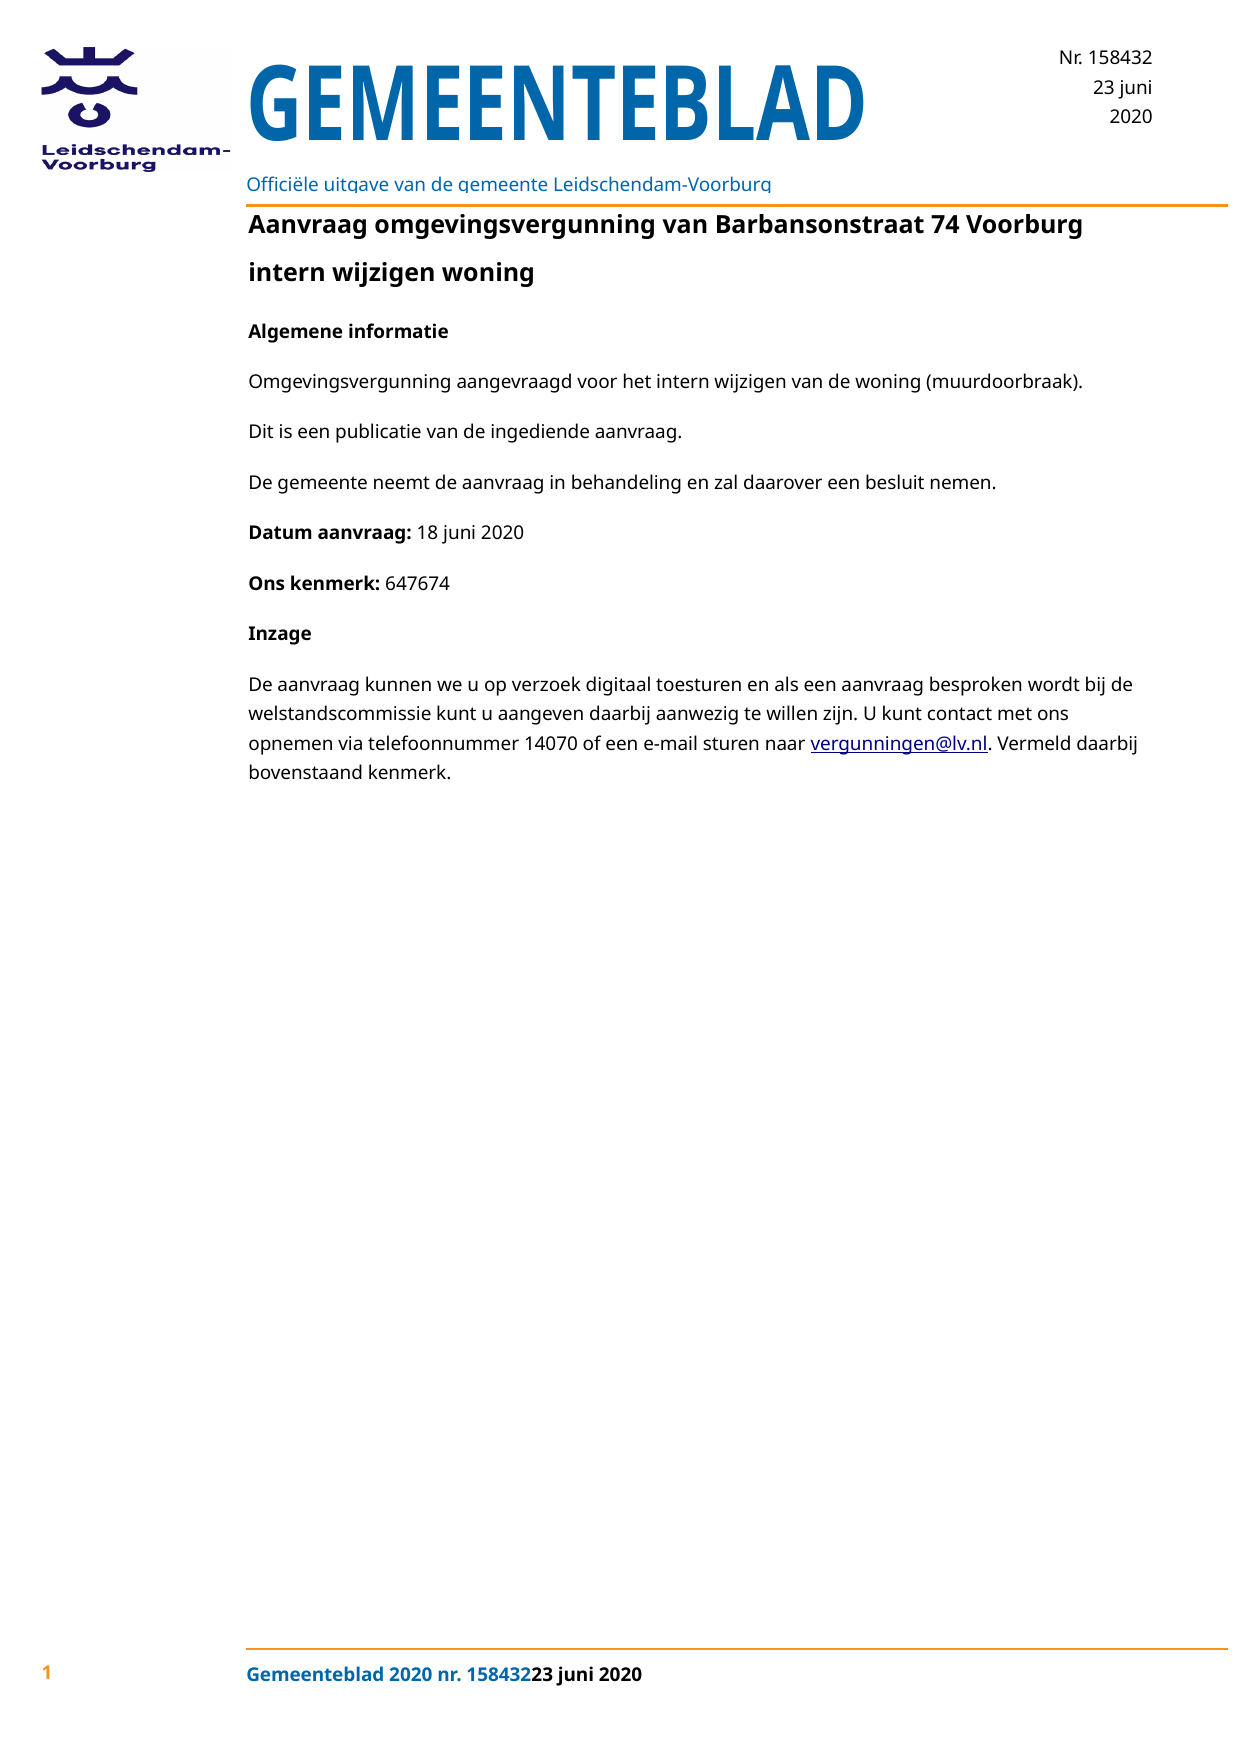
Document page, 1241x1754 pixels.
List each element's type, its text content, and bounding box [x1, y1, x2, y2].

text Algemene informatie [248, 318, 1152, 344]
text Inzage [248, 620, 1152, 646]
text Omgevingsvergunning aangevraagd voor het intern wijzigen van de woning (muurdoorbraak). [248, 368, 1152, 394]
text Datum aanvraag: 18 juni 2020 [248, 519, 1152, 545]
text De gemeente neemt de aanvraag in behandeling en zal daarover een besluit nemen. [248, 469, 1152, 495]
text Aanvraag omgevingsvergunning van Barbansonstraat 74 Voorburg intern wijzigen woning [248, 207, 1152, 288]
picture [41, 47, 231, 172]
text De aanvraag kunnen we u op verzoek digitaal toesturen en als een aanvraag besproken wordt bij de welstandscommissie kunt u aangeven daarbij aanwezig te willen zijn. U kunt contact met ons opnemen via telefoonnummer 14070 of een e-mail sturen naar vergunningen@lv.nl. Vermeld daarbij bovenstaand kenmerk. [248, 671, 1152, 785]
text Ons kenmerk: 647674 [248, 570, 1152, 596]
text Dit is een publicatie van de ingediende aanvraag. [248, 419, 1152, 444]
